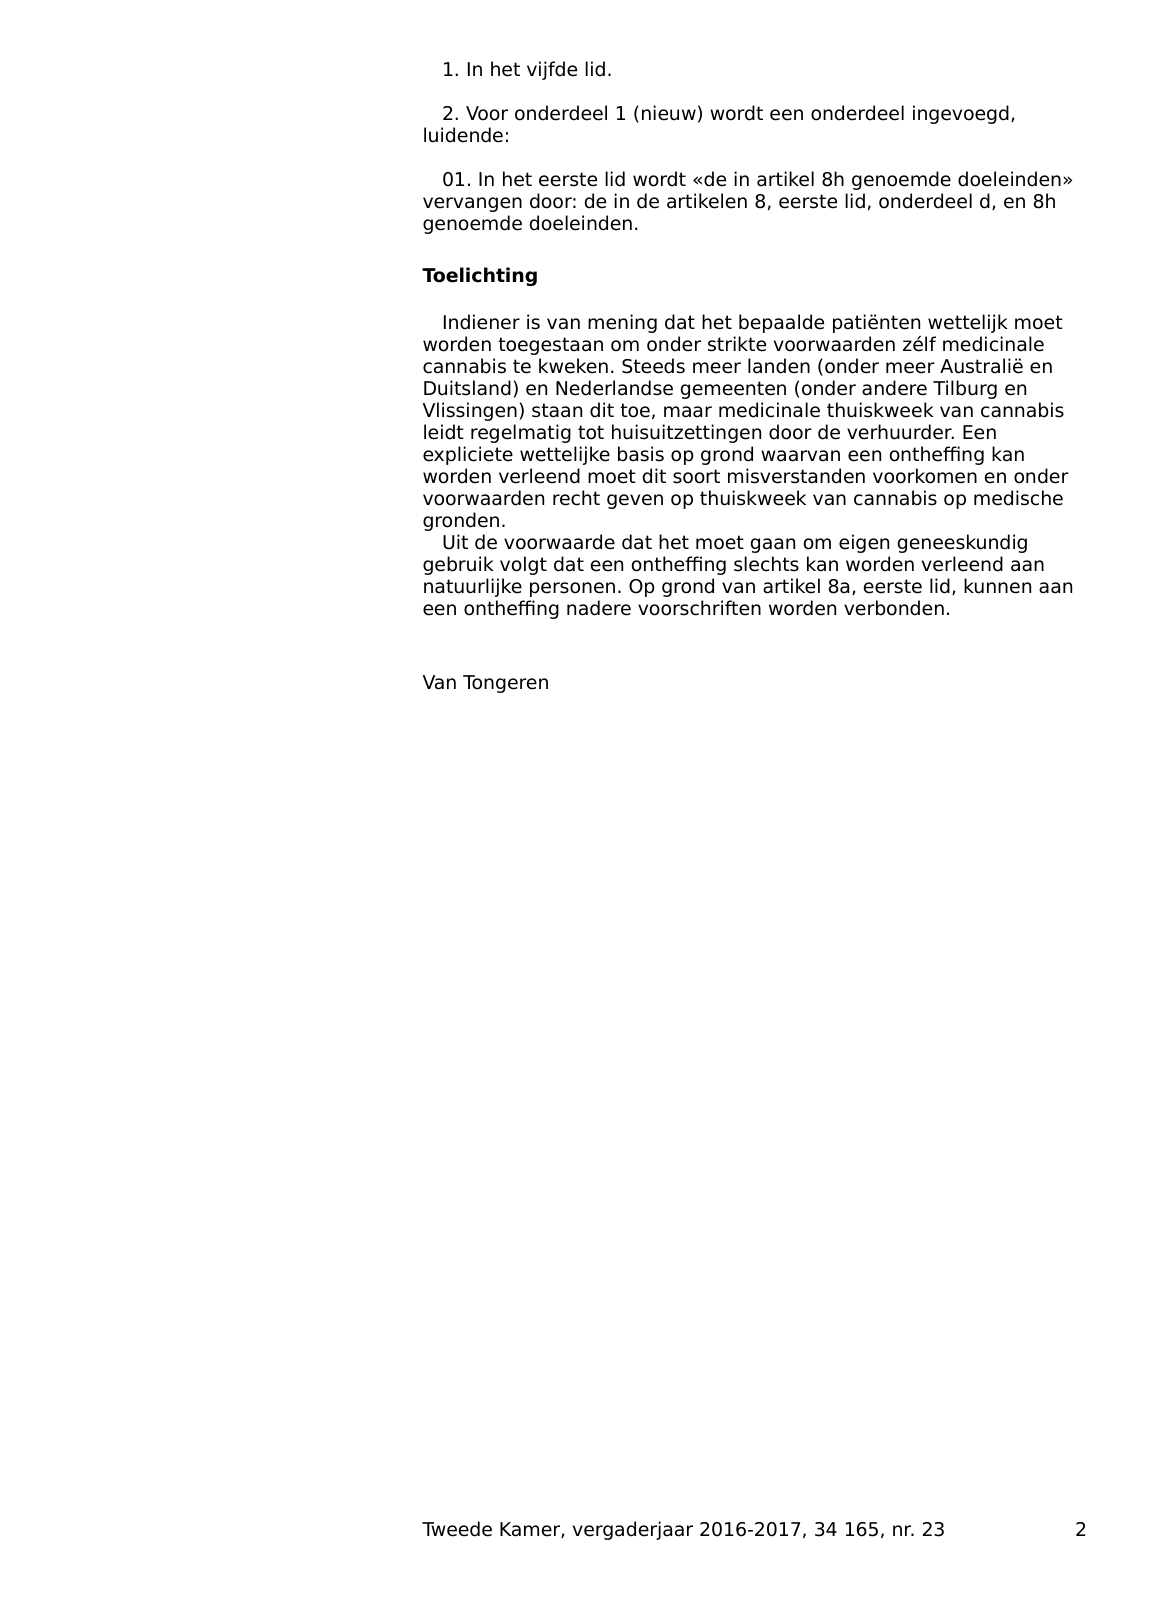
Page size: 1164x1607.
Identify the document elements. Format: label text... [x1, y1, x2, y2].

text Indiener is van mening dat het bepaalde patiënten wettelijk moet worden toegestaan om onder strikte voorwaarden zélf medicinale cannabis te kweken. Steeds meer landen (onder meer Australië en Duitsland) en Nederlandse gemeenten (onder andere Tilburg en Vlissingen) staan dit toe, maar medicinale thuiskweek van cannabis leidt regelmatig tot huisuitzettingen door de verhuurder. Een expliciete wettelijke basis op grond waarvan een ontheffing kan worden verleend moet dit soort misverstanden voorkomen en onder voorwaarden recht geven op thuiskweek van cannabis op medische gronden. [422, 312, 1087, 532]
text 01. In het eerste lid wordt «de in artikel 8h genoemde doeleinden» vervangen door: de in de artikelen 8, eerste lid, onderdeel d, en 8h genoemde doeleinden. [422, 169, 1087, 235]
text 2. Voor onderdeel 1 (nieuw) wordt een onderdeel ingevoegd, luidende: [422, 103, 1087, 147]
text Uit de voorwaarde dat het moet gaan om eigen geneeskundig gebruik volgt dat een ontheffing slechts kan worden verleend aan natuurlijke personen. Op grond van artikel 8a, eerste lid, kunnen aan een ontheffing nadere voorschriften worden verbonden. [422, 532, 1087, 620]
text Van Tongeren [422, 650, 1087, 694]
subtitle Toelichting [422, 265, 1087, 287]
text 1. In het vijfde lid. [422, 59, 1087, 81]
